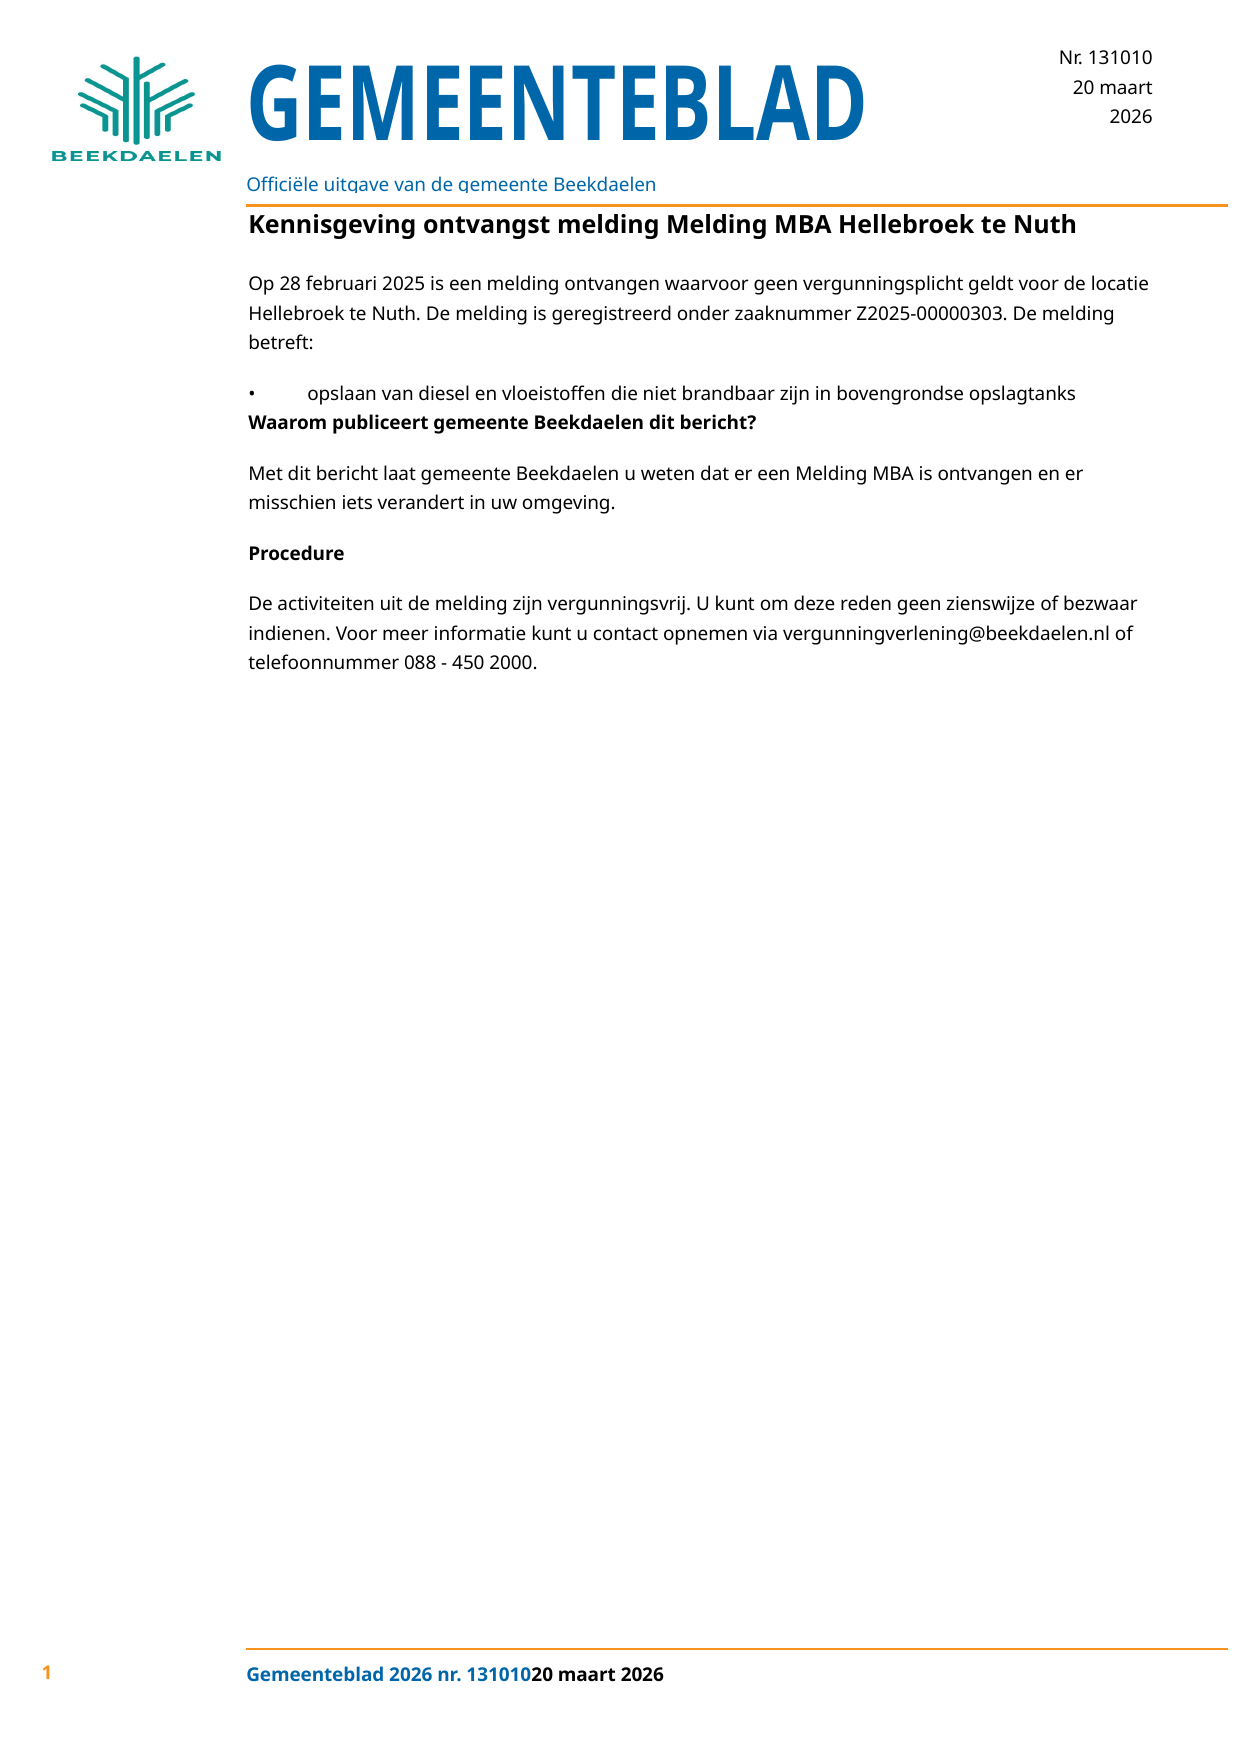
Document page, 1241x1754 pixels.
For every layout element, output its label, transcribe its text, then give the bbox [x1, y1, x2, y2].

picture [41, 47, 231, 172]
text Waarom publiceert gemeente Beekdaelen dit bericht? [248, 409, 1152, 435]
text Met dit bericht laat gemeente Beekdaelen u weten dat er een Melding MBA is ontvangen en er misschien iets verandert in uw omgeving. [248, 460, 1152, 515]
text Op 28 februari 2025 is een melding ontvangen waarvoor geen vergunningsplicht geldt voor de locatie Hellebroek te Nuth. De melding is geregistreerd onder zaaknummer Z2025-00000303. De melding betreft: [248, 270, 1152, 355]
list opslaan van diesel en vloeistoffen die niet brandbaar zijn in bovengrondse opslagtanks [248, 380, 1152, 406]
text Procedure [248, 540, 1152, 566]
text De activiteiten uit de melding zijn vergunningsvrij. U kunt om deze reden geen zienswijze of bezwaar indienen. Voor meer informatie kunt u contact opnemen via vergunningverlening@beekdaelen.nl of telefoonnummer 088 - 450 2000. [248, 590, 1152, 675]
text Kennisgeving ontvangst melding Melding MBA Hellebroek te Nuth [248, 207, 1152, 241]
